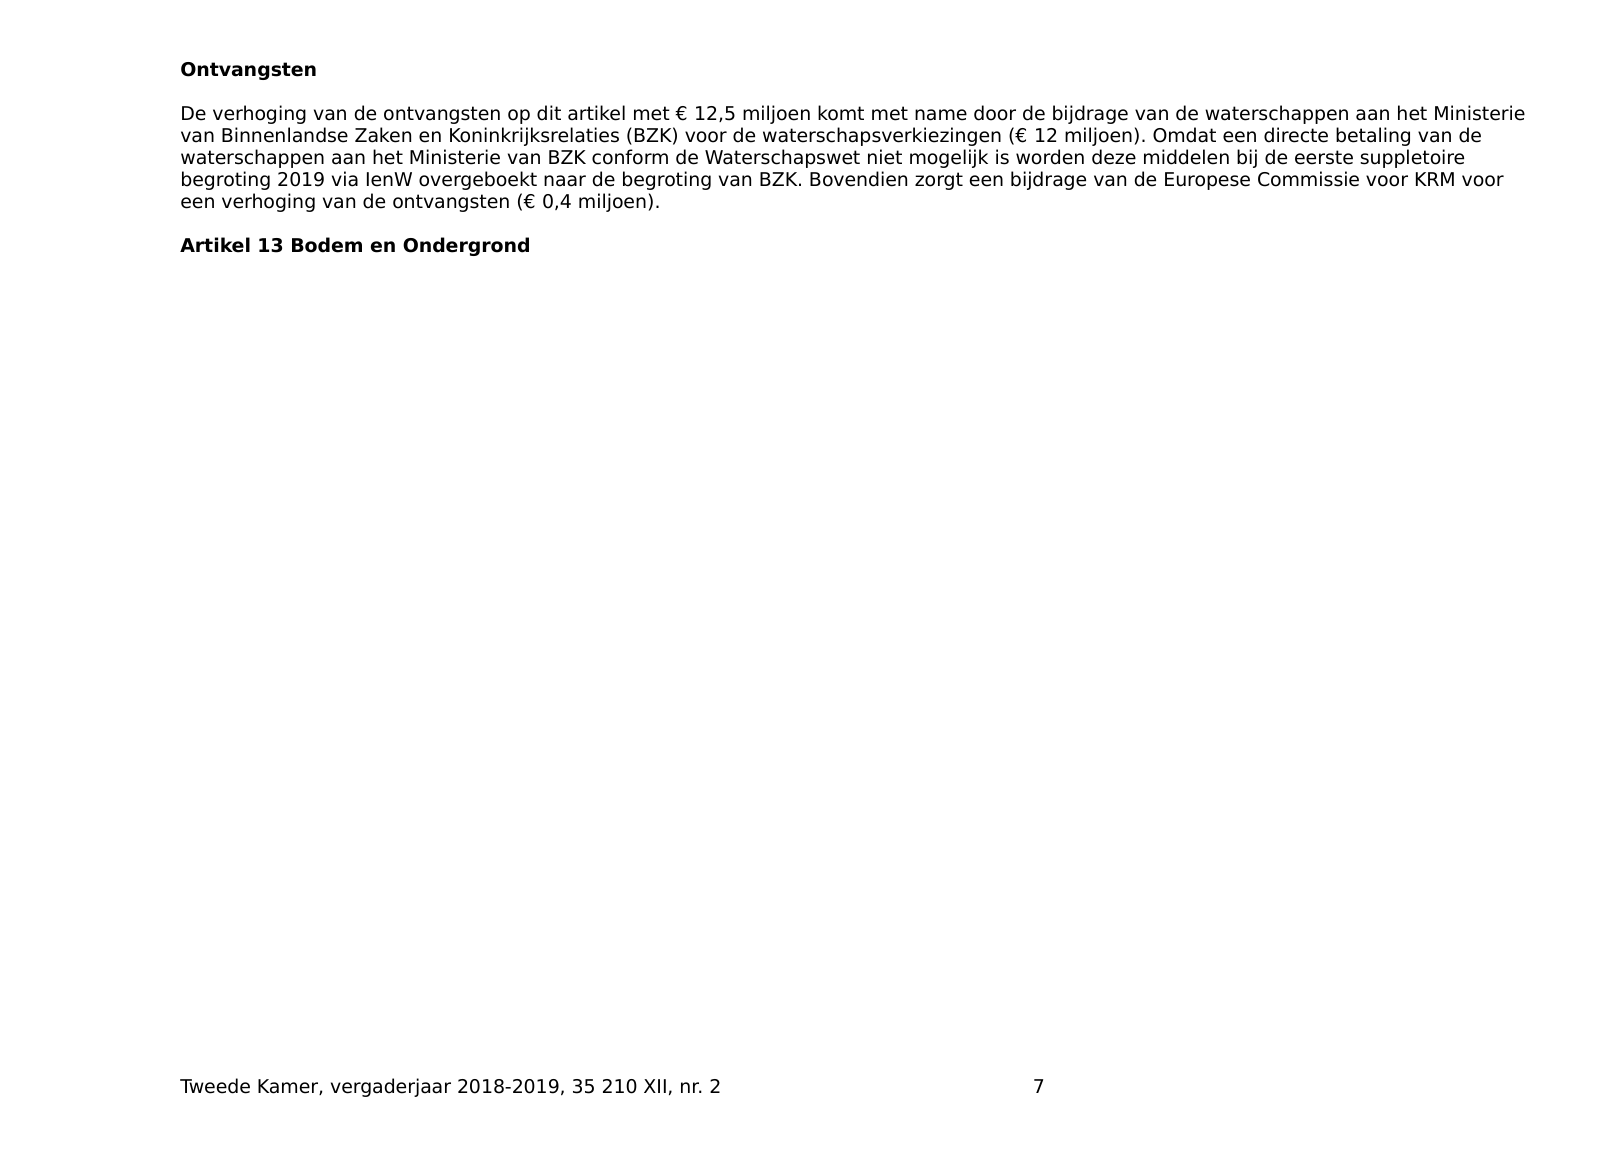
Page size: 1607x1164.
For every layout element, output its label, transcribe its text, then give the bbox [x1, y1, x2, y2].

subtitle Artikel 13 Bodem en Ondergrond [180, 235, 1529, 257]
text De verhoging van de ontvangsten op dit artikel met € 12,5 miljoen komt met name door de bijdrage van de waterschappen aan het Ministerie van Binnenlandse Zaken en Koninkrijksrelaties (BZK) voor de waterschapsverkiezingen (€ 12 miljoen). Omdat een directe betaling van de waterschappen aan het Ministerie van BZK conform de Waterschapswet niet mogelijk is worden deze middelen bij de eerste suppletoire begroting 2019 via IenW overgeboekt naar de begroting van BZK. Bovendien zorgt een bijdrage van de Europese Commissie voor KRM voor een verhoging van de ontvangsten (€ 0,4 miljoen). [180, 103, 1529, 213]
subtitle Ontvangsten [180, 59, 1529, 81]
